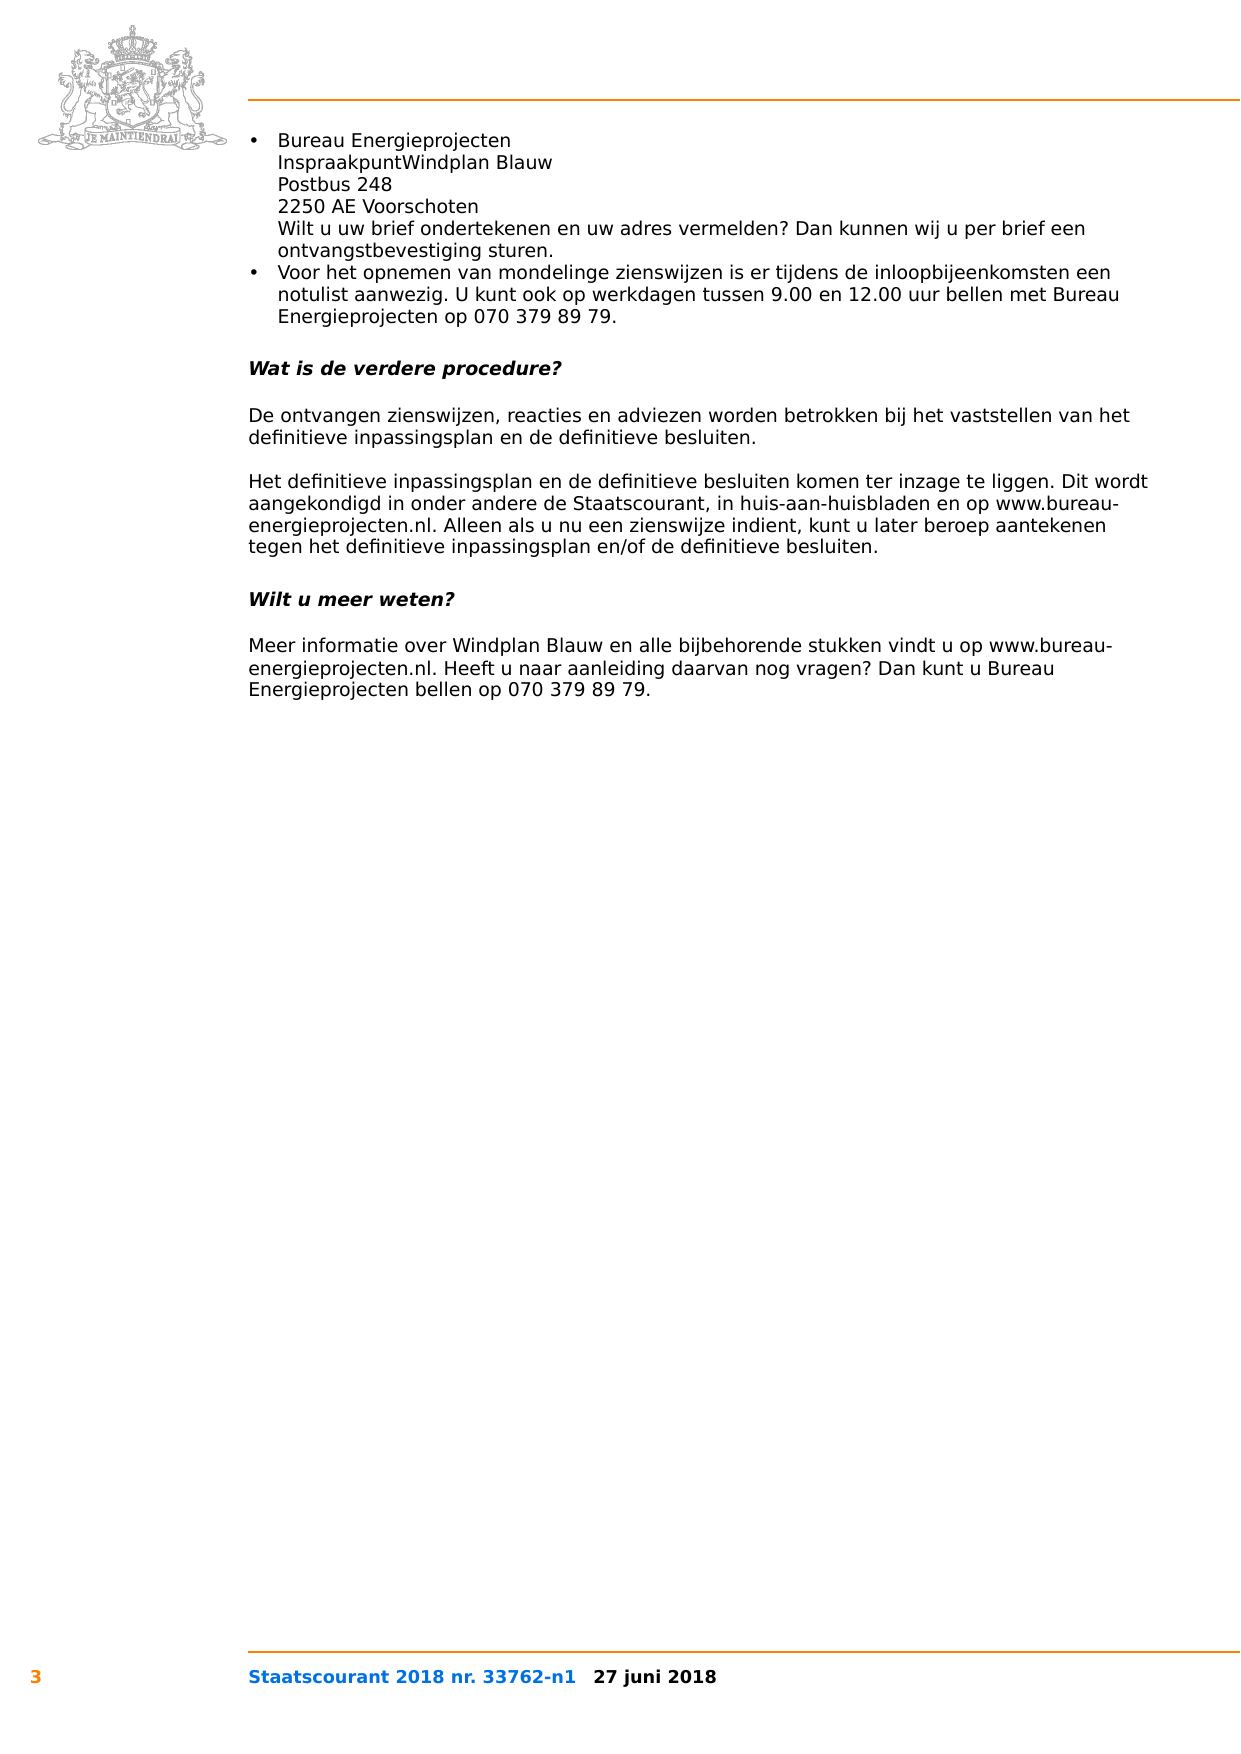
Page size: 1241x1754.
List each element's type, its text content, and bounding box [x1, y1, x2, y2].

text 2250 AE Voorschoten [277, 196, 1163, 218]
text • Bureau Energieprojecten [248, 130, 1163, 152]
picture [38, 25, 227, 150]
text • Voor het opnemen van mondelinge zienswijzen is er tijdens de inloopbijeenkomsten een notulist aanwezig. U kunt ook op werkdagen tussen 9.00 en 12.00 uur bellen met Bureau Energieprojecten op 070 379 89 79. [248, 262, 1163, 328]
text Postbus 248 [277, 174, 1163, 196]
text Meer informatie over Windplan Blauw en alle bijbehorende stukken vindt u op www.bureau-energieprojecten.nl. Heeft u naar aanleiding daarvan nog vragen? Dan kunt u Bureau Energieprojecten bellen op 070 379 89 79. [248, 635, 1163, 701]
text De ontvangen zienswijzen, reacties en adviezen worden betrokken bij het vaststellen van het definitieve inpassingsplan en de definitieve besluiten. [248, 405, 1163, 449]
text Het definitieve inpassingsplan en de definitieve besluiten komen ter inzage te liggen. Dit wordt aangekondigd in onder andere de Staatscourant, in huis-aan-huisbladen en op www.bureau-energieprojecten.nl. Alleen als u nu een zienswijze indient, kunt u later beroep aantekenen tegen het definitieve inpassingsplan en/of de definitieve besluiten. [248, 471, 1163, 558]
subtitle Wilt u meer weten? [248, 588, 1163, 610]
text Wilt u uw brief ondertekenen en uw adres vermelden? Dan kunnen wij u per brief een ontvangstbevestiging sturen. [277, 218, 1163, 262]
subtitle Wat is de verdere procedure? [248, 358, 1163, 380]
text InspraakpuntWindplan Blauw [277, 152, 1163, 174]
